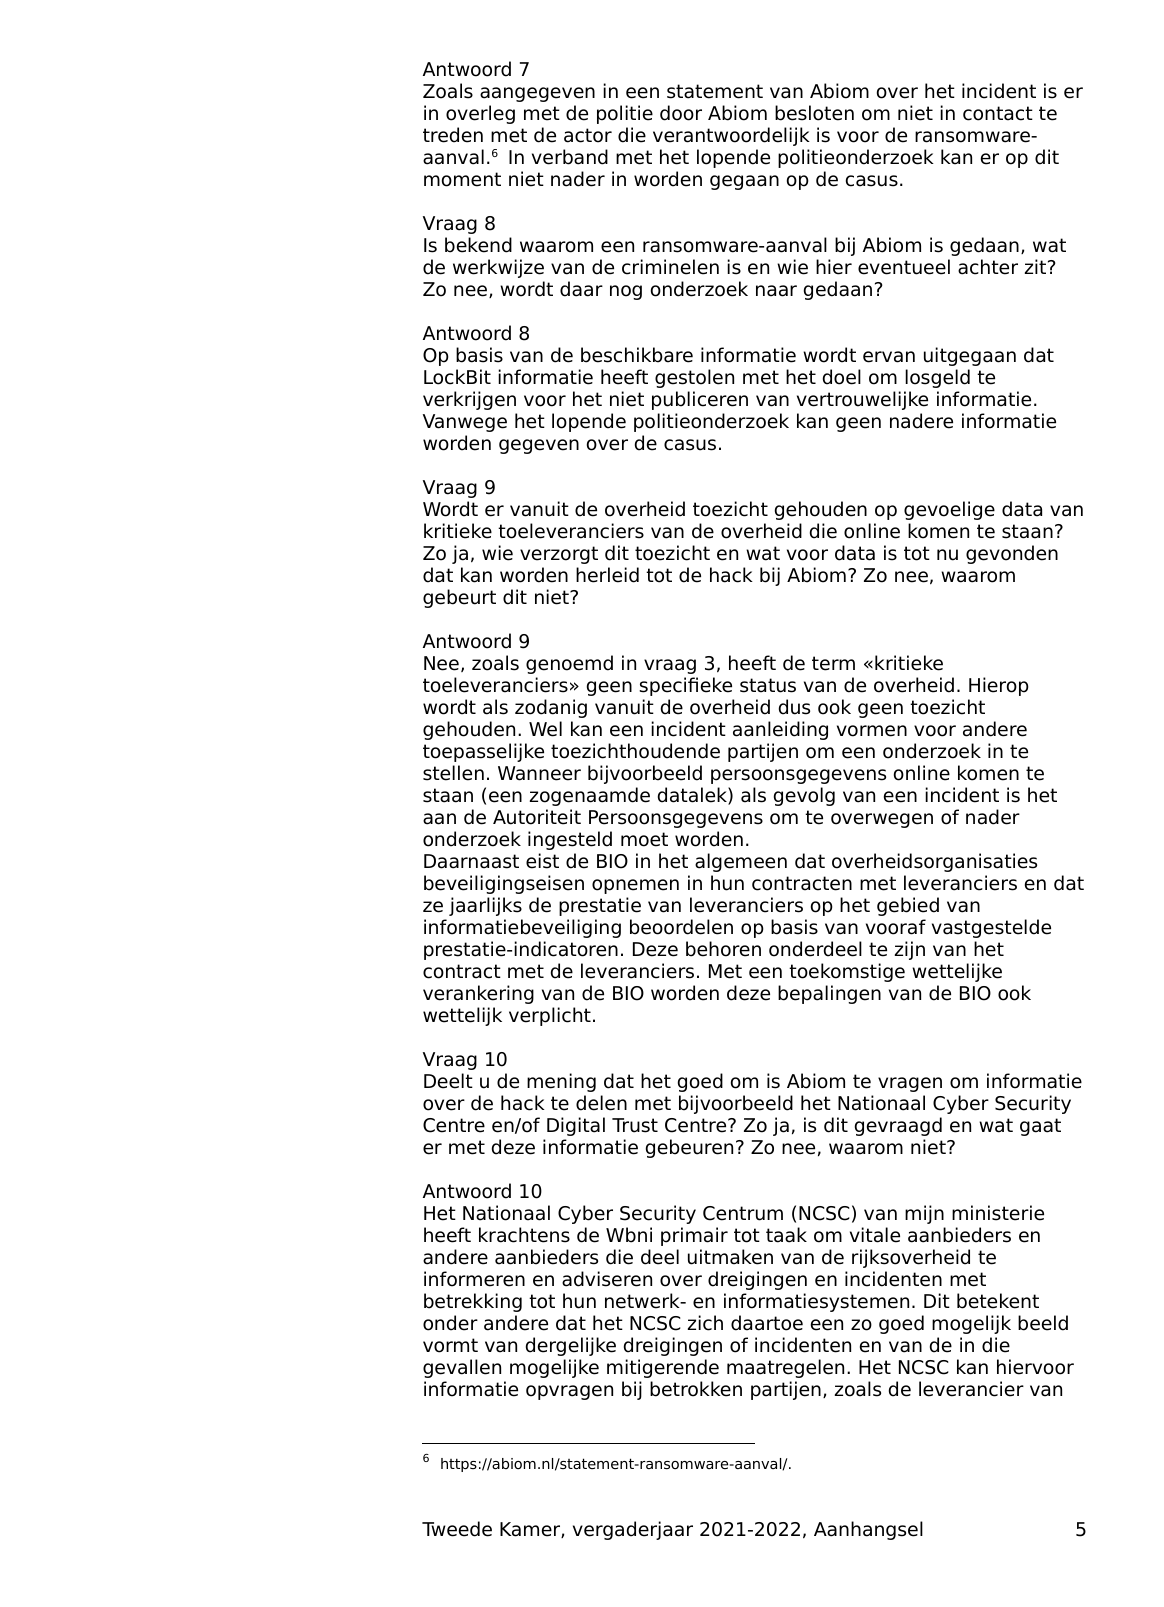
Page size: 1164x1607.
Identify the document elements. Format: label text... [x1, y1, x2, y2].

text Vraag 10 [422, 1049, 1087, 1071]
text Antwoord 7 [422, 59, 1087, 81]
text Is bekend waarom een ransomware-aanval bij Abiom is gedaan, wat de werkwijze van de criminelen is en wie hier eventueel achter zit? Zo nee, wordt daar nog onderzoek naar gedaan? [422, 235, 1087, 301]
text Deelt u de mening dat het goed om is Abiom te vragen om informatie over de hack te delen met bijvoorbeeld het Nationaal Cyber Security Centre en/of Digital Trust Centre? Zo ja, is dit gevraagd en wat gaat er met deze informatie gebeuren? Zo nee, waarom niet? [422, 1071, 1087, 1159]
text Op basis van de beschikbare informatie wordt ervan uitgegaan dat LockBit informatie heeft gestolen met het doel om losgeld te verkrijgen voor het niet publiceren van vertrouwelijke informatie. Vanwege het lopende politieonderzoek kan geen nadere informatie worden gegeven over de casus. [422, 345, 1087, 455]
text Het Nationaal Cyber Security Centrum (NCSC) van mijn ministerie heeft krachtens de Wbni primair tot taak om vitale aanbieders en andere aanbieders die deel uitmaken van de rijksoverheid te informeren en adviseren over dreigingen en incidenten met betrekking tot hun netwerk- en informatiesystemen. Dit betekent onder andere dat het NCSC zich daartoe een zo goed mogelijk beeld vormt van dergelijke dreigingen of incidenten en van de in die gevallen mogelijke mitigerende maatregelen. Het NCSC kan hiervoor informatie opvragen bij betrokken partijen, zoals de leverancier van [422, 1203, 1087, 1401]
text Nee, zoals genoemd in vraag 3, heeft de term «kritieke toeleveranciers» geen specifieke status van de overheid. Hierop wordt als zodanig vanuit de overheid dus ook geen toezicht gehouden. Wel kan een incident aanleiding vormen voor andere toepasselijke toezichthoudende partijen om een onderzoek in te stellen. Wanneer bijvoorbeeld persoonsgegevens online komen te staan (een zogenaamde datalek) als gevolg van een incident is het aan de Autoriteit Persoonsgegevens om te overwegen of nader onderzoek ingesteld moet worden. [422, 653, 1087, 851]
text Zoals aangegeven in een statement van Abiom over het incident is er in overleg met de politie door Abiom besloten om niet in contact te treden met de actor die verantwoordelijk is voor de ransomware-aanval. In verband met het lopende politieonderzoek kan er op dit moment niet nader in worden gegaan op de casus. [422, 81, 1087, 191]
text Antwoord 9 [422, 631, 1087, 653]
text https://abiom.nl/statement-ransomware-aanval/. [422, 1452, 1087, 1474]
text Daarnaast eist de BIO in het algemeen dat overheidsorganisaties beveiligingseisen opnemen in hun contracten met leveranciers en dat ze jaarlijks de prestatie van leveranciers op het gebied van informatiebeveiliging beoordelen op basis van vooraf vastgestelde prestatie-indicatoren. Deze behoren onderdeel te zijn van het contract met de leveranciers. Met een toekomstige wettelijke verankering van de BIO worden deze bepalingen van de BIO ook wettelijk verplicht. [422, 851, 1087, 1027]
text Vraag 9 [422, 477, 1087, 499]
text Antwoord 10 [422, 1181, 1087, 1203]
text Vraag 8 [422, 213, 1087, 235]
text Wordt er vanuit de overheid toezicht gehouden op gevoelige data van kritieke toeleveranciers van de overheid die online komen te staan? Zo ja, wie verzorgt dit toezicht en wat voor data is tot nu gevonden dat kan worden herleid tot de hack bij Abiom? Zo nee, waarom gebeurt dit niet? [422, 499, 1087, 609]
text Antwoord 8 [422, 323, 1087, 345]
